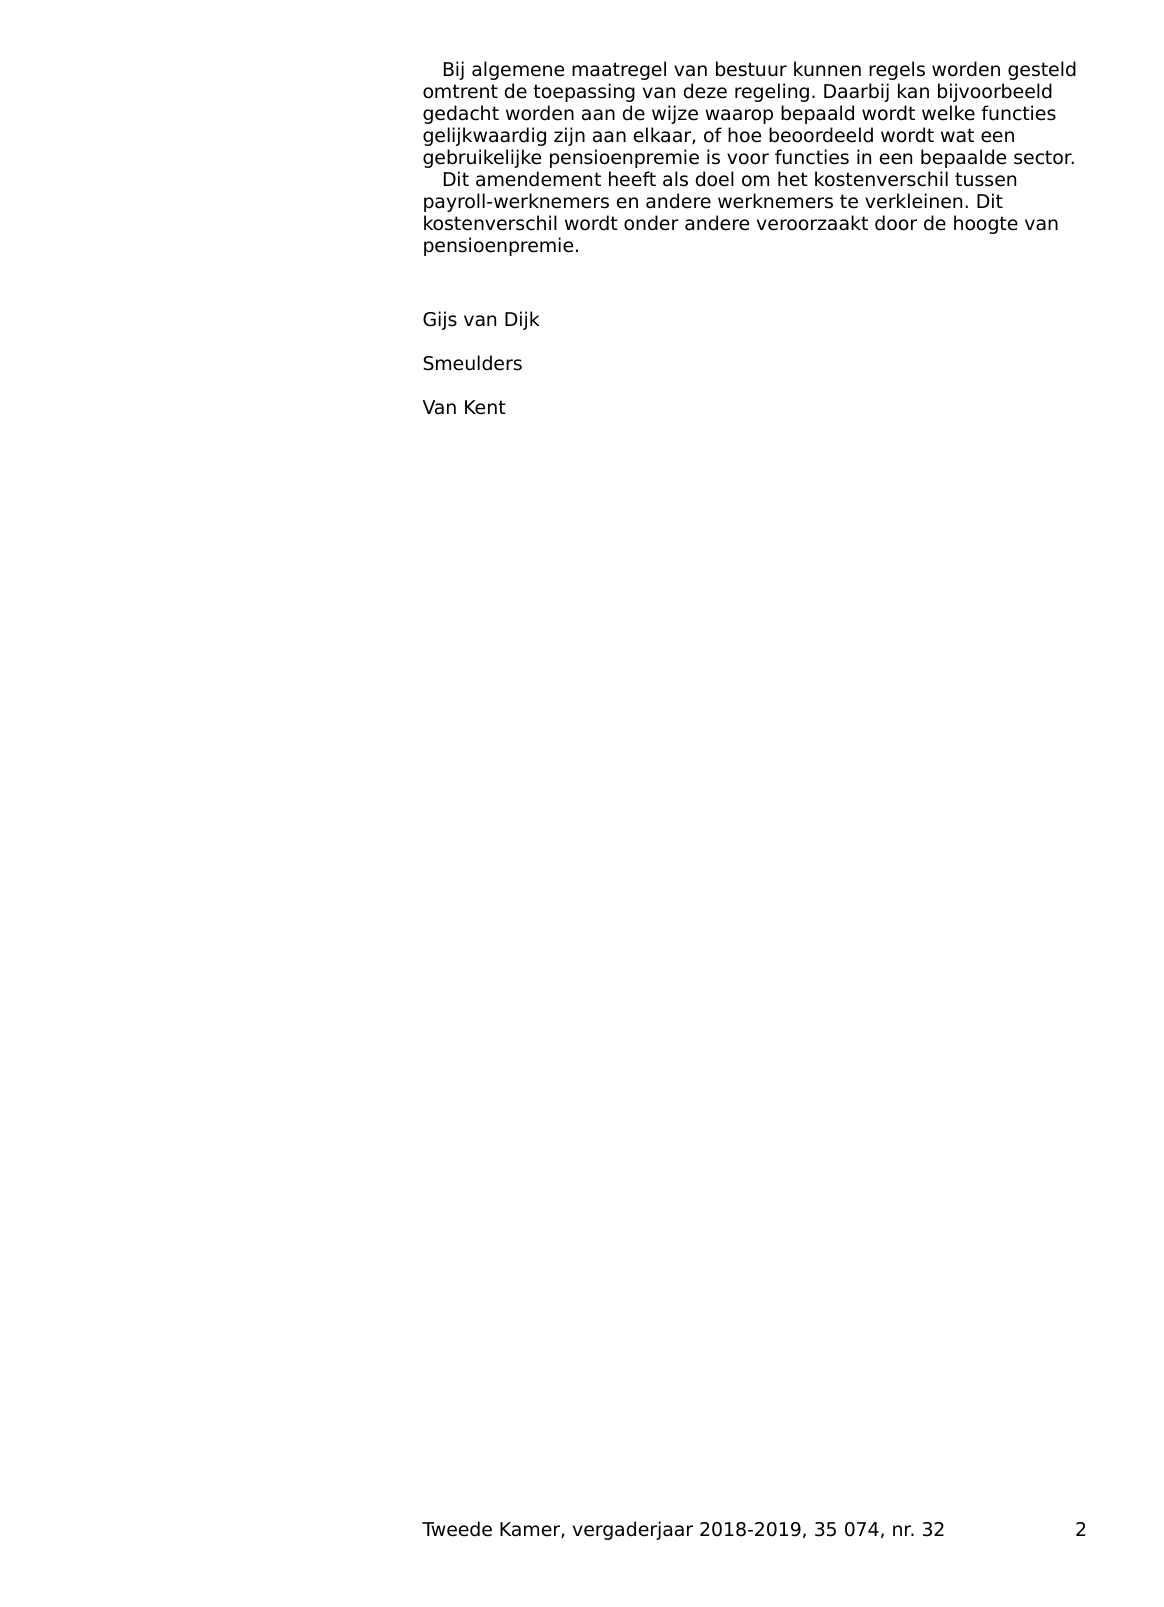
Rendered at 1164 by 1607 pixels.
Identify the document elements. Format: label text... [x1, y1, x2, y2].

text Dit amendement heeft als doel om het kostenverschil tussen payroll-werknemers en andere werknemers te verkleinen. Dit kostenverschil wordt onder andere veroorzaakt door de hoogte van pensioenpremie. [422, 169, 1087, 257]
text Bij algemene maatregel van bestuur kunnen regels worden gesteld omtrent de toepassing van deze regeling. Daarbij kan bijvoorbeeld gedacht worden aan de wijze waarop bepaald wordt welke functies gelijkwaardig zijn aan elkaar, of hoe beoordeeld wordt wat een gebruikelijke pensioenpremie is voor functies in een bepaalde sector. [422, 59, 1087, 169]
text Gijs van Dijk Smeulders Van Kent [422, 287, 1087, 419]
